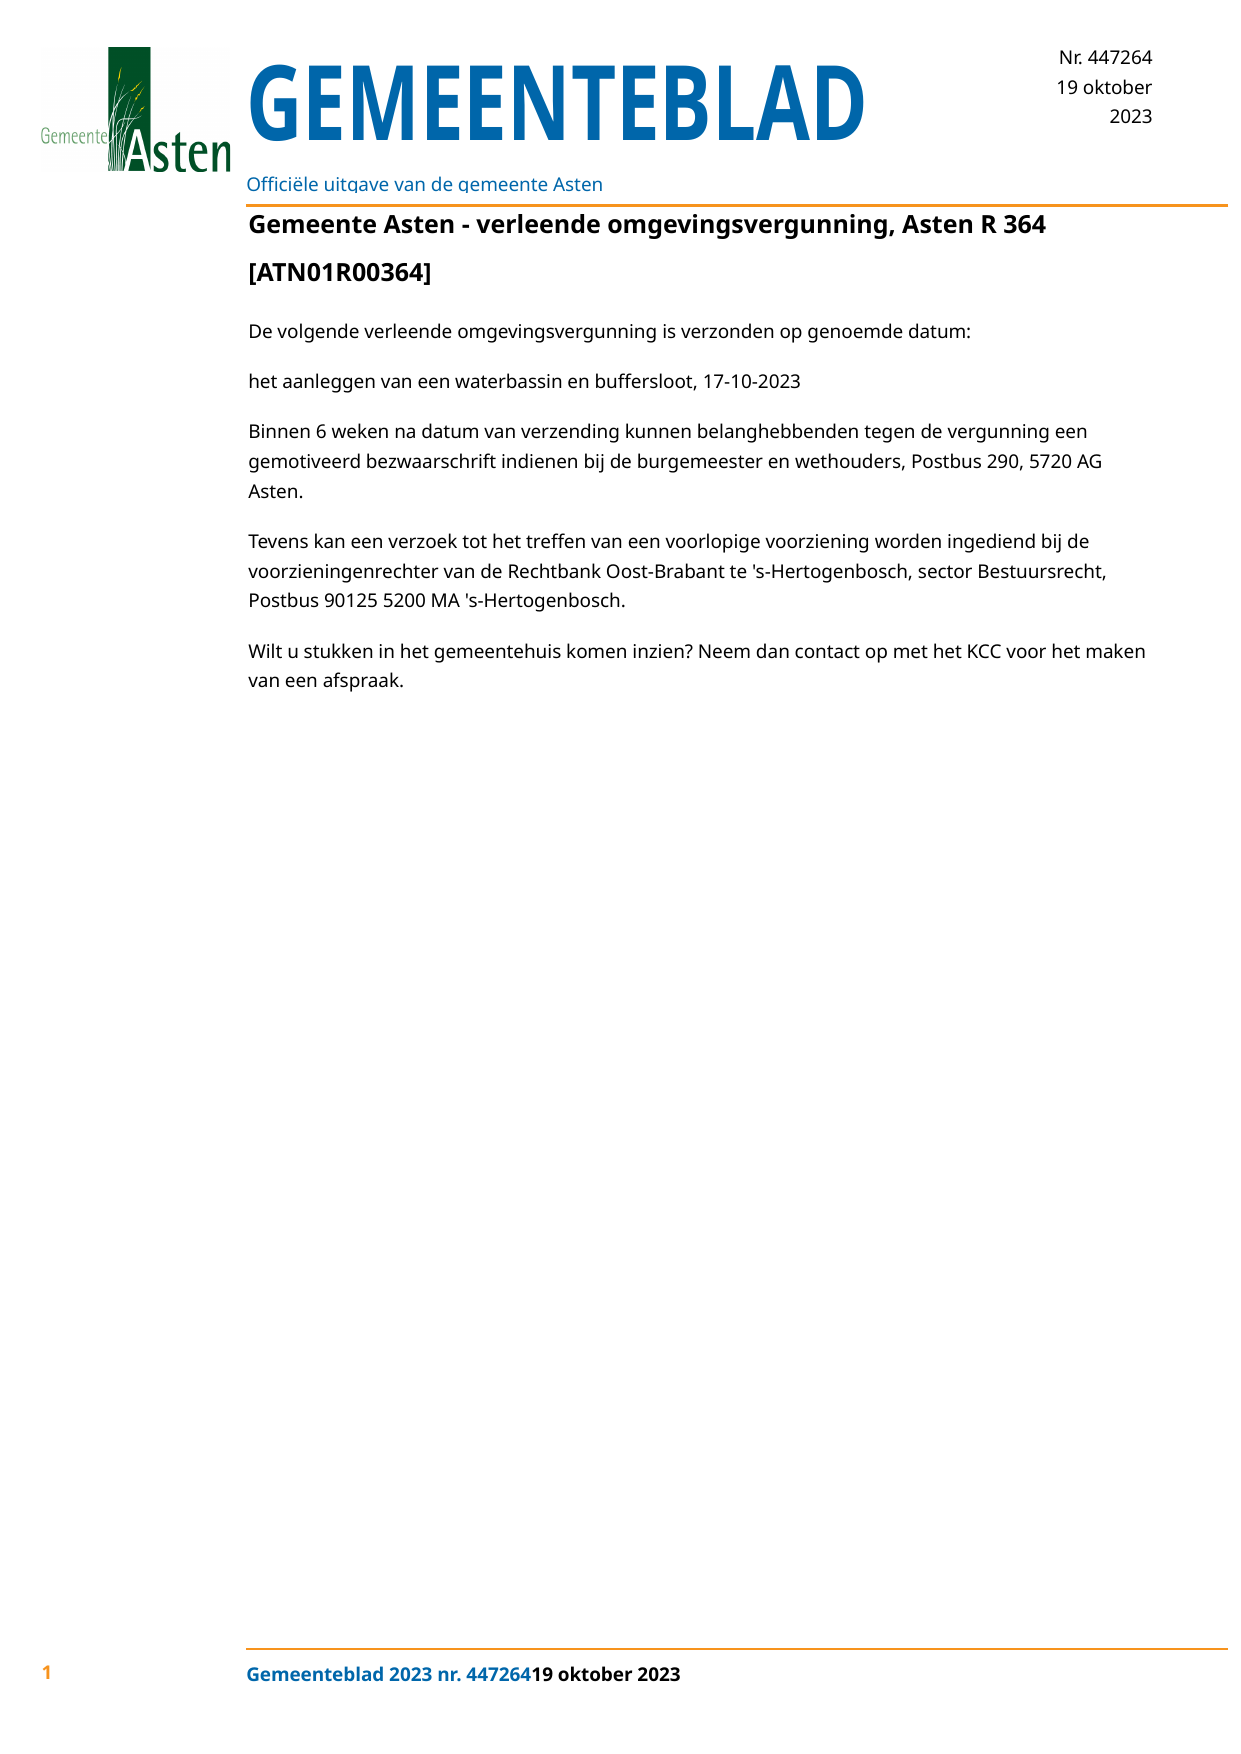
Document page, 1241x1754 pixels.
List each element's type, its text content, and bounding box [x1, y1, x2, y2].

text Binnen 6 weken na datum van verzending kunnen belanghebbenden tegen de vergunning een gemotiveerd bezwaarschrift indienen bij de burgemeester en wethouders, Postbus 290, 5720 AG Asten. [248, 419, 1152, 504]
text Wilt u stukken in het gemeentehuis komen inzien? Neem dan contact op met het KCC voor het maken van een afspraak. [248, 638, 1152, 693]
text Tevens kan een verzoek tot het treffen van een voorlopige voorziening worden ingediend bij de voorzieningenrechter van de Rechtbank Oost-Brabant te 's-Hertogenbosch, sector Bestuursrecht, Postbus 90125 5200 MA 's-Hertogenbosch. [248, 528, 1152, 613]
text De volgende verleende omgevingsvergunning is verzonden op genoemde datum: [248, 318, 1152, 344]
text het aanleggen van een waterbassin en buffersloot, 17-10-2023 [248, 368, 1152, 394]
text Gemeente Asten - verleende omgevingsvergunning, Asten R 364 [ATN01R00364] [248, 207, 1152, 288]
picture [41, 47, 231, 172]
